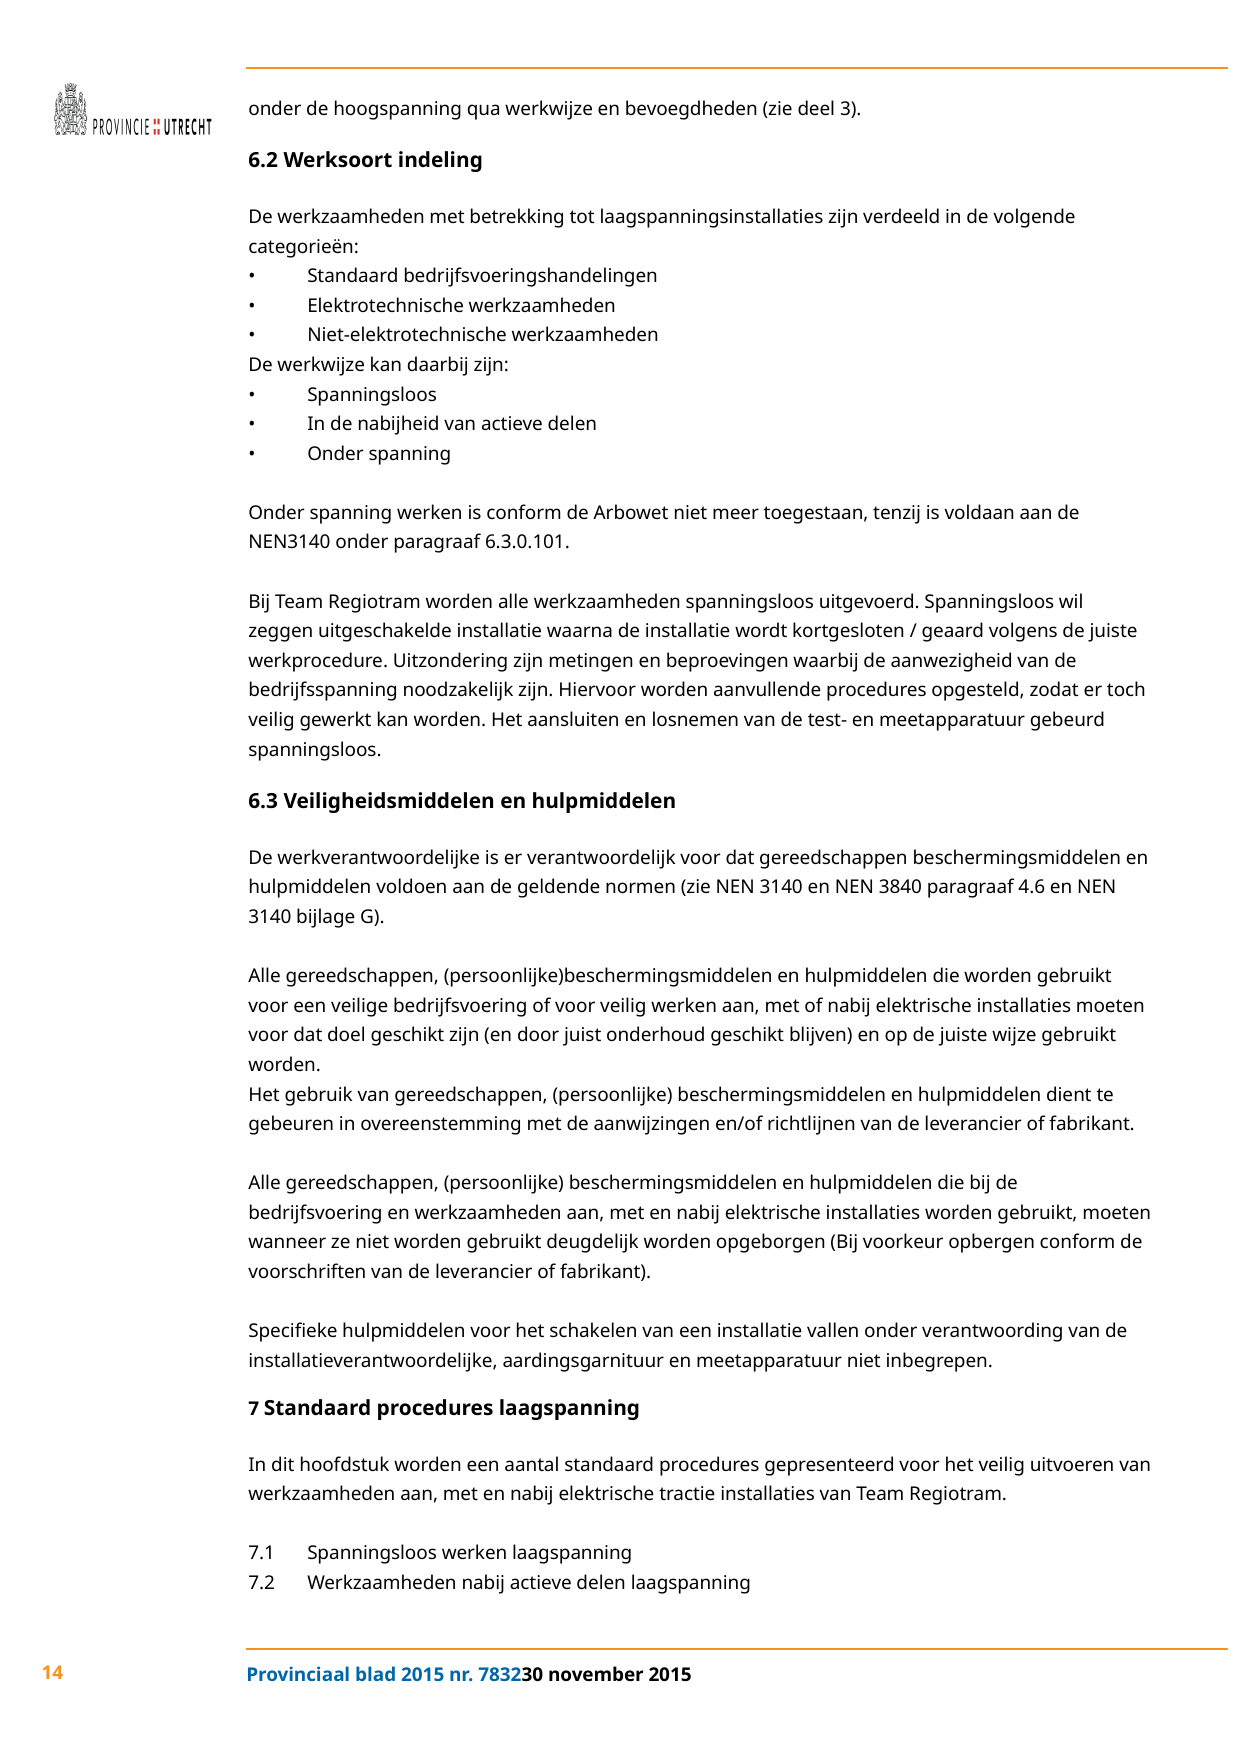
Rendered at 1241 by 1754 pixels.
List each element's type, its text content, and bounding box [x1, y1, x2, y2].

text Het gebruik van gereedschappen, (persoonlijke) beschermingsmiddelen en hulpmiddelen dient te gebeuren in overeenstemming met de aanwijzingen en/of richtlijnen van de leverancier of fabrikant. [248, 1081, 1152, 1136]
text De werkwijze kan daarbij zijn: [248, 351, 1152, 377]
text In dit hoofdstuk worden een aantal standaard procedures gepresenteerd voor het veilig uitvoeren van werkzaamheden aan, met en nabij elektrische tractie installaties van Team Regiotram. [248, 1451, 1152, 1506]
list Werkzaamheden nabij actieve delen laagspanning [248, 1569, 1152, 1595]
list Elektrotechnische werkzaamheden [248, 292, 1152, 318]
list Standaard bedrijfsvoeringshandelingen [248, 262, 1152, 288]
text Alle gereedschappen, (persoonlijke) beschermingsmiddelen en hulpmiddelen die bij de bedrijfsvoering en werkzaamheden aan, met en nabij elektrische installaties worden gebruikt, moeten wanneer ze niet worden gebruikt deugdelijk worden opgeborgen (Bij voorkeur opbergen conform de voorschriften van de leverancier of fabrikant). [248, 1169, 1152, 1284]
text Alle gereedschappen, (persoonlijke)beschermingsmiddelen en hulpmiddelen die worden gebruikt voor een veilige bedrijfsvoering of voor veilig werken aan, met of nabij elektrische installaties moeten voor dat doel geschikt zijn (en door juist onderhoud geschikt blijven) en op de juiste wijze gebruikt worden. [248, 962, 1152, 1077]
picture [41, 47, 231, 172]
text Specifieke hulpmiddelen voor het schakelen van een installatie vallen onder verantwoording van de installatieverantwoordelijke, aardingsgarnituur en meetapparatuur niet inbegrepen. [248, 1317, 1152, 1373]
list Onder spanning [248, 440, 1152, 466]
text De werkverantwoordelijke is er verantwoordelijk voor dat gereedschappen beschermingsmiddelen en hulpmiddelen voldoen aan de geldende normen (zie NEN 3140 en NEN 3840 paragraaf 4.6 en NEN 3140 bijlage G). [248, 844, 1152, 929]
text 7 Standaard procedures laagspanning [248, 1393, 1152, 1421]
list In de nabijheid van actieve delen [248, 410, 1152, 436]
list Niet-elektrotechnische werkzaamheden [248, 322, 1152, 347]
text Onder spanning werken is conform de Arbowet niet meer toegestaan, tenzij is voldaan aan de NEN3140 onder paragraaf 6.3.0.101. [248, 499, 1152, 554]
text onder de hoogspanning qua werkwijze en bevoegdheden (zie deel 3). [248, 95, 1152, 121]
text 6.3 Veiligheidsmiddelen en hulpmiddelen [248, 786, 1152, 814]
text De werkzaamheden met betrekking tot laagspanningsinstallaties zijn verdeeld in de volgende categorieën: [248, 203, 1152, 258]
text Bij Team Regiotram worden alle werkzaamheden spanningsloos uitgevoerd. Spanningsloos wil zeggen uitgeschakelde installatie waarna de installatie wordt kortgesloten / geaard volgens de juiste werkprocedure. Uitzondering zijn metingen en beproevingen waarbij de aanwezigheid van de bedrijfsspanning noodzakelijk zijn. Hiervoor worden aanvullende procedures opgesteld, zodat er toch veilig gewerkt kan worden. Het aansluiten en losnemen van de test- en meetapparatuur gebeurd spanningsloos. [248, 588, 1152, 761]
list Spanningsloos [248, 381, 1152, 406]
list Spanningsloos werken laagspanning [248, 1539, 1152, 1565]
text 6.2 Werksoort indeling [248, 145, 1152, 174]
